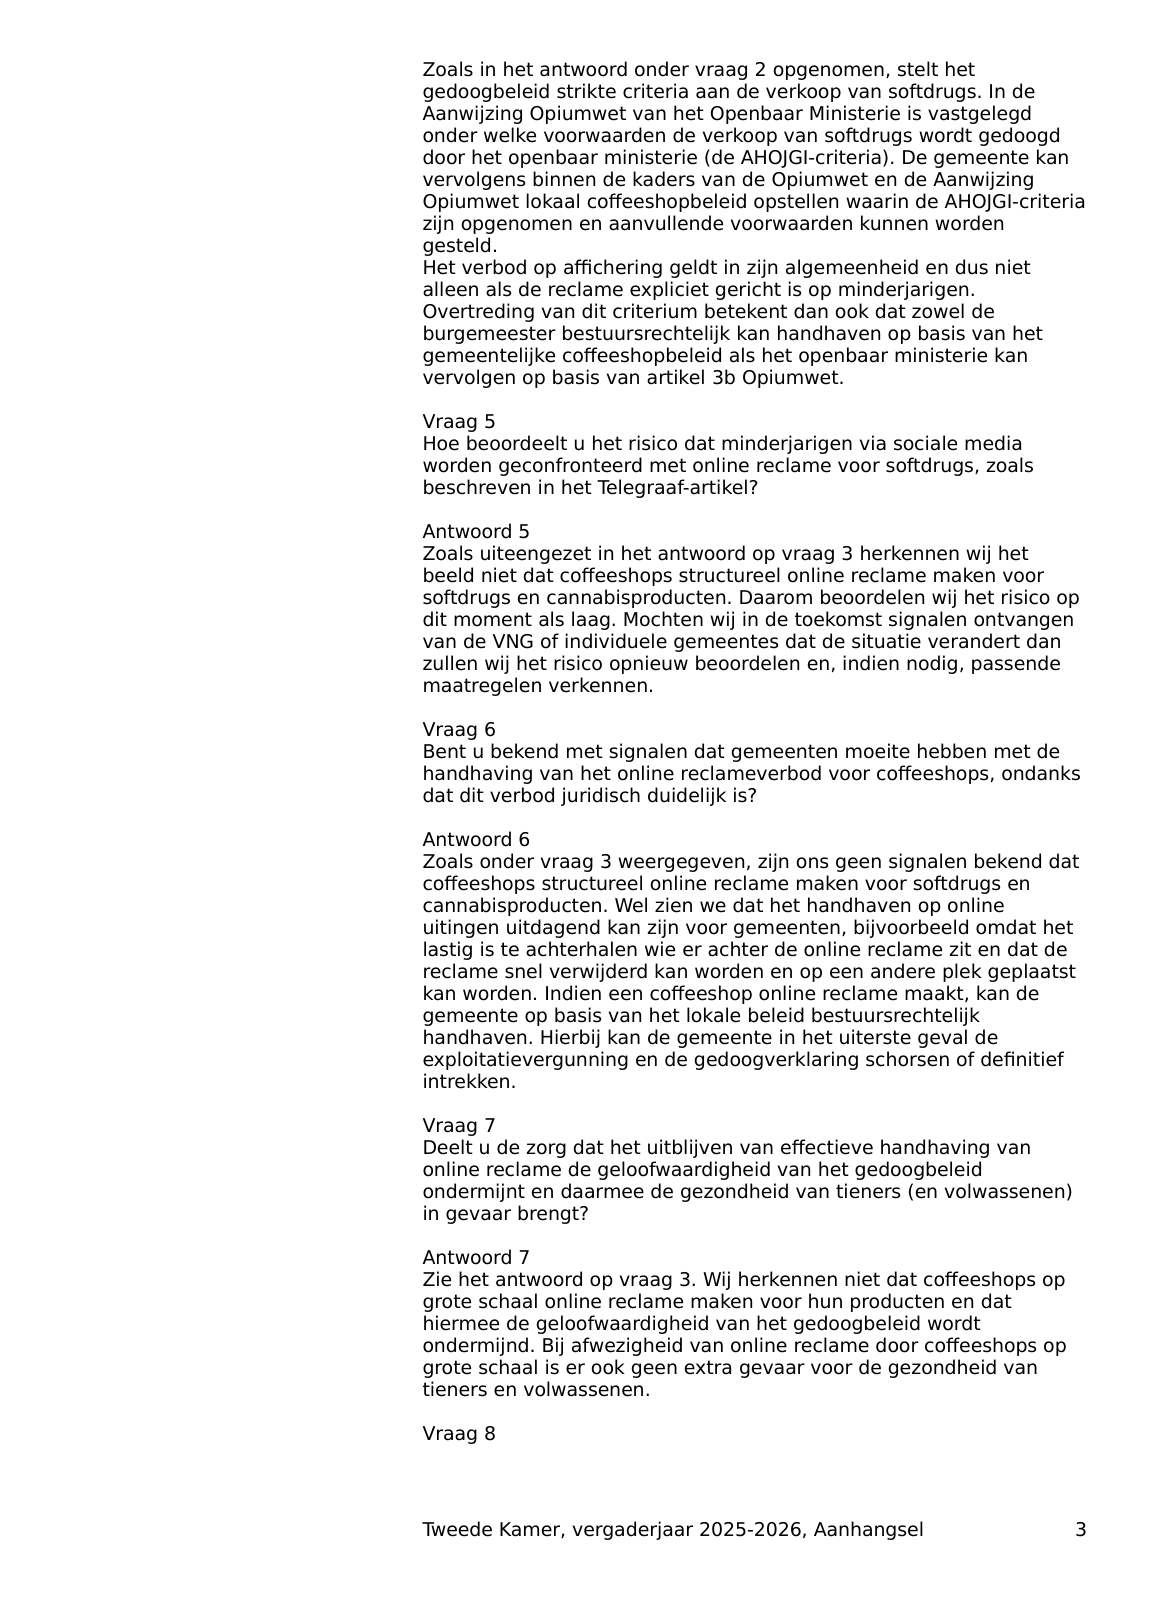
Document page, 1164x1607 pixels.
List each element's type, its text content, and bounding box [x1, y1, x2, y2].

text Vraag 5 [422, 411, 1087, 433]
text Hoe beoordeelt u het risico dat minderjarigen via sociale media worden geconfronteerd met online reclame voor softdrugs, zoals beschreven in het Telegraaf-artikel? [422, 433, 1087, 499]
text Deelt u de zorg dat het uitblijven van effectieve handhaving van online reclame de geloofwaardigheid van het gedoogbeleid ondermijnt en daarmee de gezondheid van tieners (en volwassenen) in gevaar brengt? [422, 1137, 1087, 1225]
text Vraag 6 [422, 719, 1087, 741]
text Zoals onder vraag 3 weergegeven, zijn ons geen signalen bekend dat coffeeshops structureel online reclame maken voor softdrugs en cannabisproducten. Wel zien we dat het handhaven op online uitingen uitdagend kan zijn voor gemeenten, bijvoorbeeld omdat het lastig is te achterhalen wie er achter de online reclame zit en dat de reclame snel verwijderd kan worden en op een andere plek geplaatst kan worden. Indien een coffeeshop online reclame maakt, kan de gemeente op basis van het lokale beleid bestuursrechtelijk handhaven. Hierbij kan de gemeente in het uiterste geval de exploitatievergunning en de gedoogverklaring schorsen of definitief intrekken. [422, 851, 1087, 1093]
text Bent u bekend met signalen dat gemeenten moeite hebben met de handhaving van het online reclameverbod voor coffeeshops, ondanks dat dit verbod juridisch duidelijk is? [422, 741, 1087, 807]
text Antwoord 7 [422, 1247, 1087, 1269]
text Vraag 7 [422, 1115, 1087, 1137]
text Het verbod op affichering geldt in zijn algemeenheid en dus niet alleen als de reclame expliciet gericht is op minderjarigen. Overtreding van dit criterium betekent dan ook dat zowel de burgemeester bestuursrechtelijk kan handhaven op basis van het gemeentelijke coffeeshopbeleid als het openbaar ministerie kan vervolgen op basis van artikel 3b Opiumwet. [422, 257, 1087, 389]
text Zie het antwoord op vraag 3. Wij herkennen niet dat coffeeshops op grote schaal online reclame maken voor hun producten en dat hiermee de geloofwaardigheid van het gedoogbeleid wordt ondermijnd. Bij afwezigheid van online reclame door coffeeshops op grote schaal is er ook geen extra gevaar voor de gezondheid van tieners en volwassenen. [422, 1269, 1087, 1401]
text Zoals uiteengezet in het antwoord op vraag 3 herkennen wij het beeld niet dat coffeeshops structureel online reclame maken voor softdrugs en cannabisproducten. Daarom beoordelen wij het risico op dit moment als laag. Mochten wij in de toekomst signalen ontvangen van de VNG of individuele gemeentes dat de situatie verandert dan zullen wij het risico opnieuw beoordelen en, indien nodig, passende maatregelen verkennen. [422, 543, 1087, 697]
text Antwoord 5 [422, 521, 1087, 543]
text Antwoord 6 [422, 829, 1087, 851]
text Zoals in het antwoord onder vraag 2 opgenomen, stelt het gedoogbeleid strikte criteria aan de verkoop van softdrugs. In de Aanwijzing Opiumwet van het Openbaar Ministerie is vastgelegd onder welke voorwaarden de verkoop van softdrugs wordt gedoogd door het openbaar ministerie (de AHOJGI-criteria). De gemeente kan vervolgens binnen de kaders van de Opiumwet en de Aanwijzing Opiumwet lokaal coffeeshopbeleid opstellen waarin de AHOJGI-criteria zijn opgenomen en aanvullende voorwaarden kunnen worden gesteld. [422, 59, 1087, 257]
text Vraag 8 [422, 1423, 1087, 1445]
